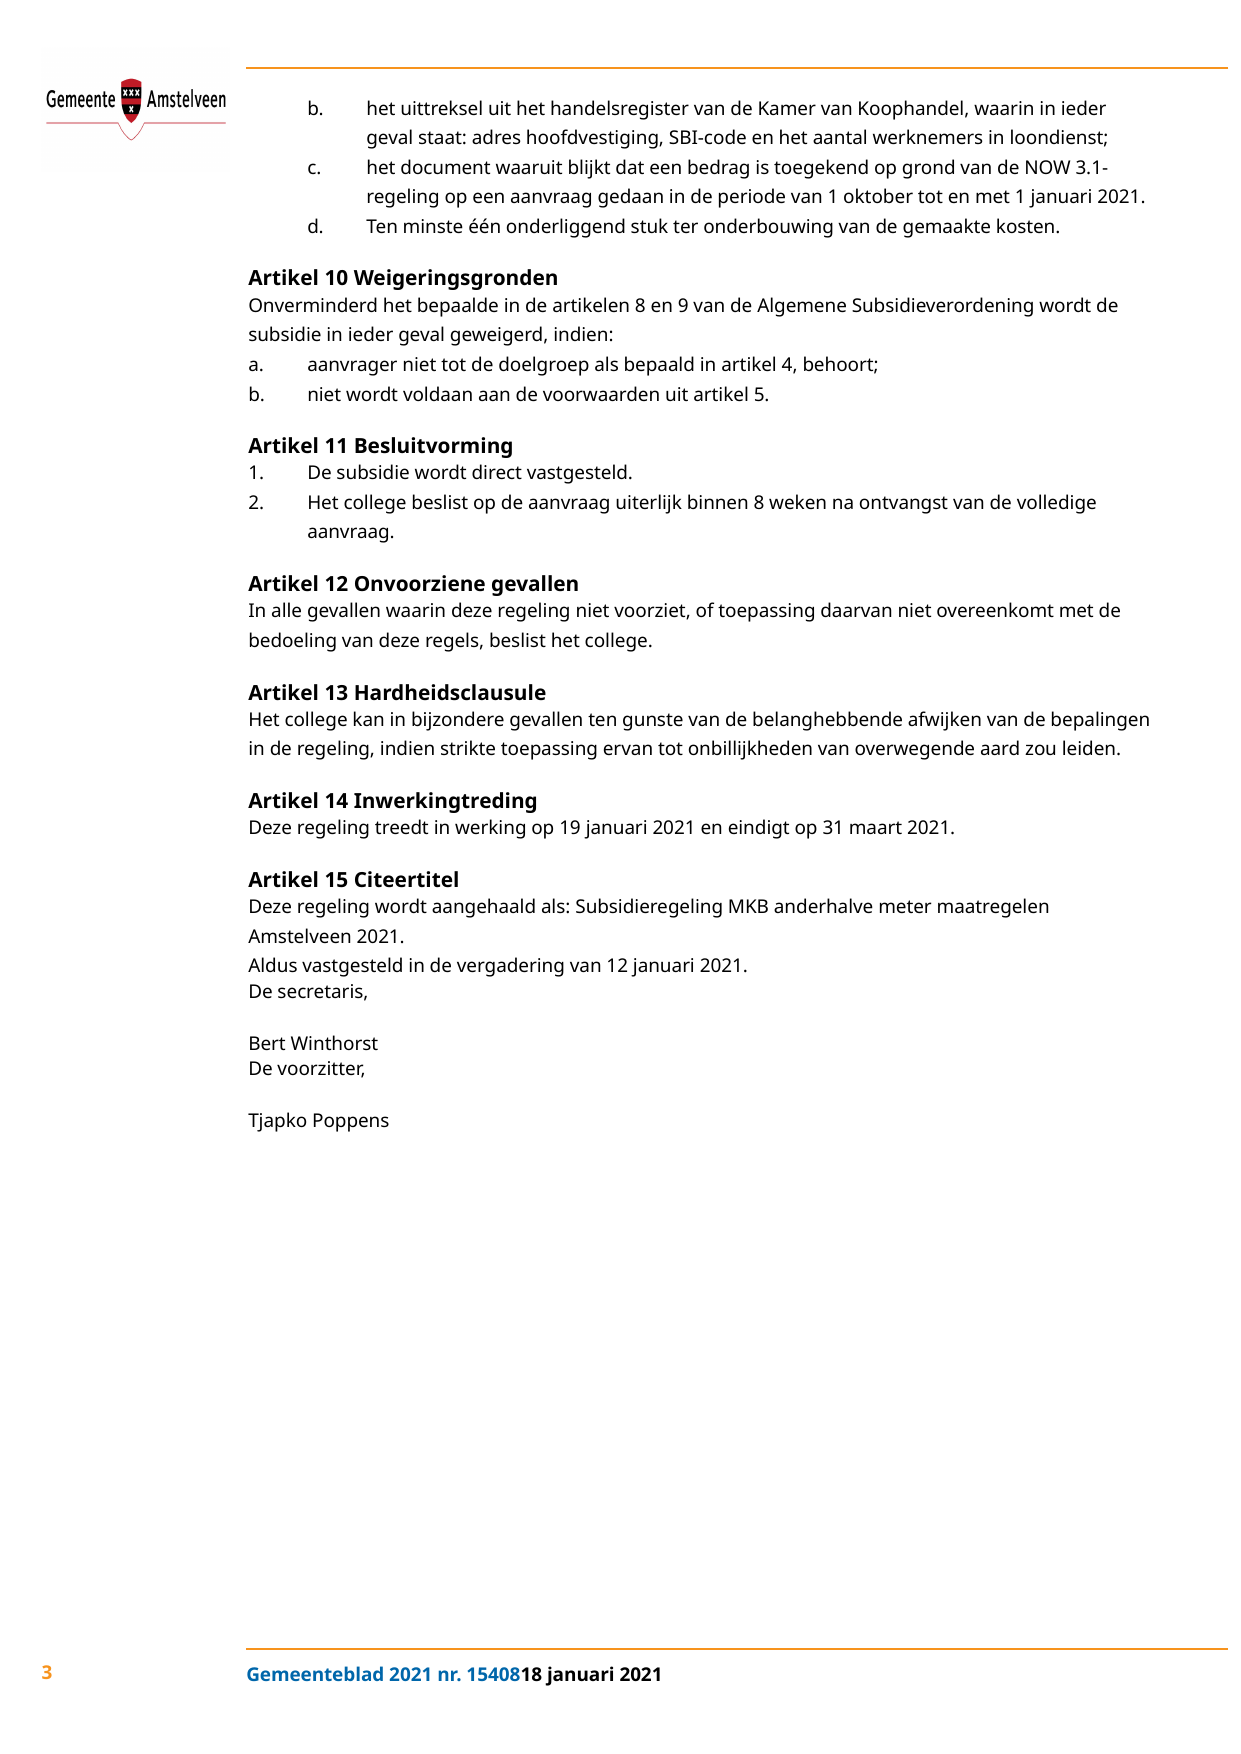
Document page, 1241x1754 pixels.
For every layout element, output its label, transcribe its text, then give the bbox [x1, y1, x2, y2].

text Artikel 13 Hardheidsclausule [248, 678, 1152, 706]
text Artikel 15 Citeertitel [248, 865, 1152, 893]
text In alle gevallen waarin deze regeling niet voorziet, of toepassing daarvan niet overeenkomt met de bedoeling van deze regels, beslist het college. [248, 598, 1152, 653]
text Artikel 11 Besluitvorming [248, 431, 1152, 459]
text Deze regeling wordt aangehaald als: Subsidieregeling MKB anderhalve meter maatregelen Amstelveen 2021. [248, 893, 1152, 949]
text Tjapko Poppens [248, 1107, 1152, 1133]
text Onverminderd het bepaalde in de artikelen 8 en 9 van de Algemene Subsidieverordening wordt de subsidie in ieder geval geweigerd, indien: [248, 292, 1152, 347]
text De voorzitter, [248, 1055, 1152, 1081]
text Deze regeling treedt in werking op 19 januari 2021 en eindigt op 31 maart 2021. [248, 814, 1152, 840]
text De secretaris, [248, 978, 1152, 1004]
text Artikel 14 Inwerkingtreding [248, 786, 1152, 814]
list het uittreksel uit het handelsregister van de Kamer van Koophandel, waarin in ieder geval staat: adres hoofdvestiging, SBI-code en het aantal werknemers in loondienst; [307, 95, 1152, 150]
picture [41, 47, 231, 172]
list Het college beslist op de aanvraag uiterlijk binnen 8 weken na ontvangst van de volledige aanvraag. [248, 489, 1152, 544]
list het document waaruit blijkt dat een bedrag is toegekend op grond van de NOW 3.1-regeling op een aanvraag gedaan in de periode van 1 oktober tot en met 1 januari 2021. [307, 154, 1152, 209]
list aanvrager niet tot de doelgroep als bepaald in artikel 4, behoort; [248, 351, 1152, 377]
text Artikel 12 Onvoorziene gevallen [248, 569, 1152, 598]
list De subsidie wordt direct vastgesteld. [248, 459, 1152, 485]
text Aldus vastgesteld in de vergadering van 12 januari 2021. [248, 952, 1152, 978]
list Ten minste één onderliggend stuk ter onderbouwing van de gemaakte kosten. [307, 213, 1152, 239]
text Het college kan in bijzondere gevallen ten gunste van de belanghebbende afwijken van de bepalingen in de regeling, indien strikte toepassing ervan tot onbillijkheden van overwegende aard zou leiden. [248, 706, 1152, 761]
text Bert Winthorst [248, 1030, 1152, 1055]
list niet wordt voldaan aan de voorwaarden uit artikel 5. [248, 381, 1152, 406]
text Artikel 10 Weigeringsgronden [248, 263, 1152, 292]
